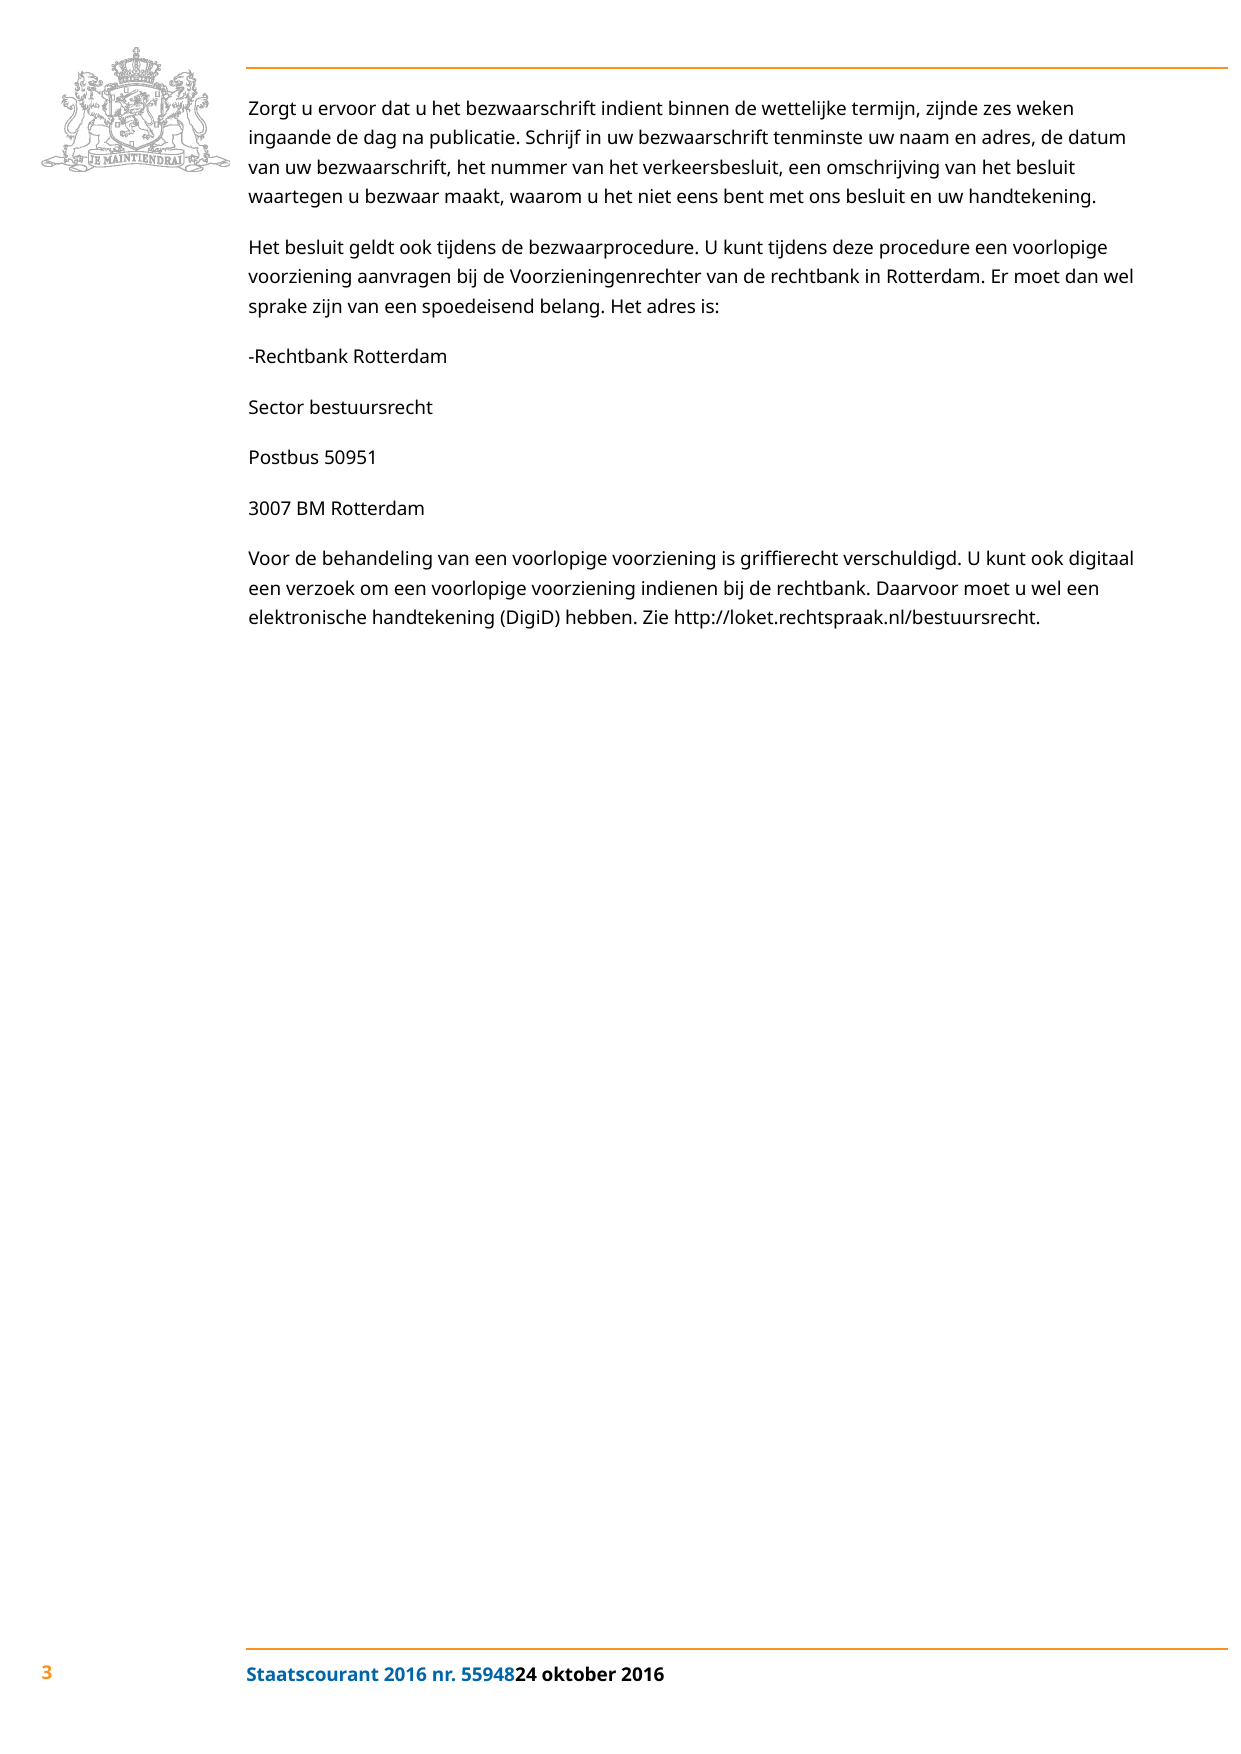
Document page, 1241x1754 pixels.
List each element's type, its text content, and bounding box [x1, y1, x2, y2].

text 3007 BM Rotterdam [248, 495, 1152, 521]
text Postbus 50951 [248, 444, 1152, 470]
text -Rechtbank Rotterdam [248, 343, 1152, 369]
text Sector bestuursrecht [248, 394, 1152, 420]
picture [41, 47, 231, 172]
text Het besluit geldt ook tijdens de bezwaarprocedure. U kunt tijdens deze procedure een voorlopige voorziening aanvragen bij de Voorzieningenrechter van de rechtbank in Rotterdam. Er moet dan wel sprake zijn van een spoedeisend belang. Het adres is: [248, 234, 1152, 319]
text Zorgt u ervoor dat u het bezwaarschrift indient binnen de wettelijke termijn, zijnde zes weken ingaande de dag na publicatie. Schrijf in uw bezwaarschrift tenminste uw naam en adres, de datum van uw bezwaarschrift, het nummer van het verkeersbesluit, een omschrijving van het besluit waartegen u bezwaar maakt, waarom u het niet eens bent met ons besluit en uw handtekening. [248, 95, 1152, 209]
text Voor de behandeling van een voorlopige voorziening is griffierecht verschuldigd. U kunt ook digitaal een verzoek om een voorlopige voorziening indienen bij de rechtbank. Daarvoor moet u wel een elektronische handtekening (DigiD) hebben. Zie http://loket.rechtspraak.nl/bestuursrecht. [248, 545, 1152, 630]
